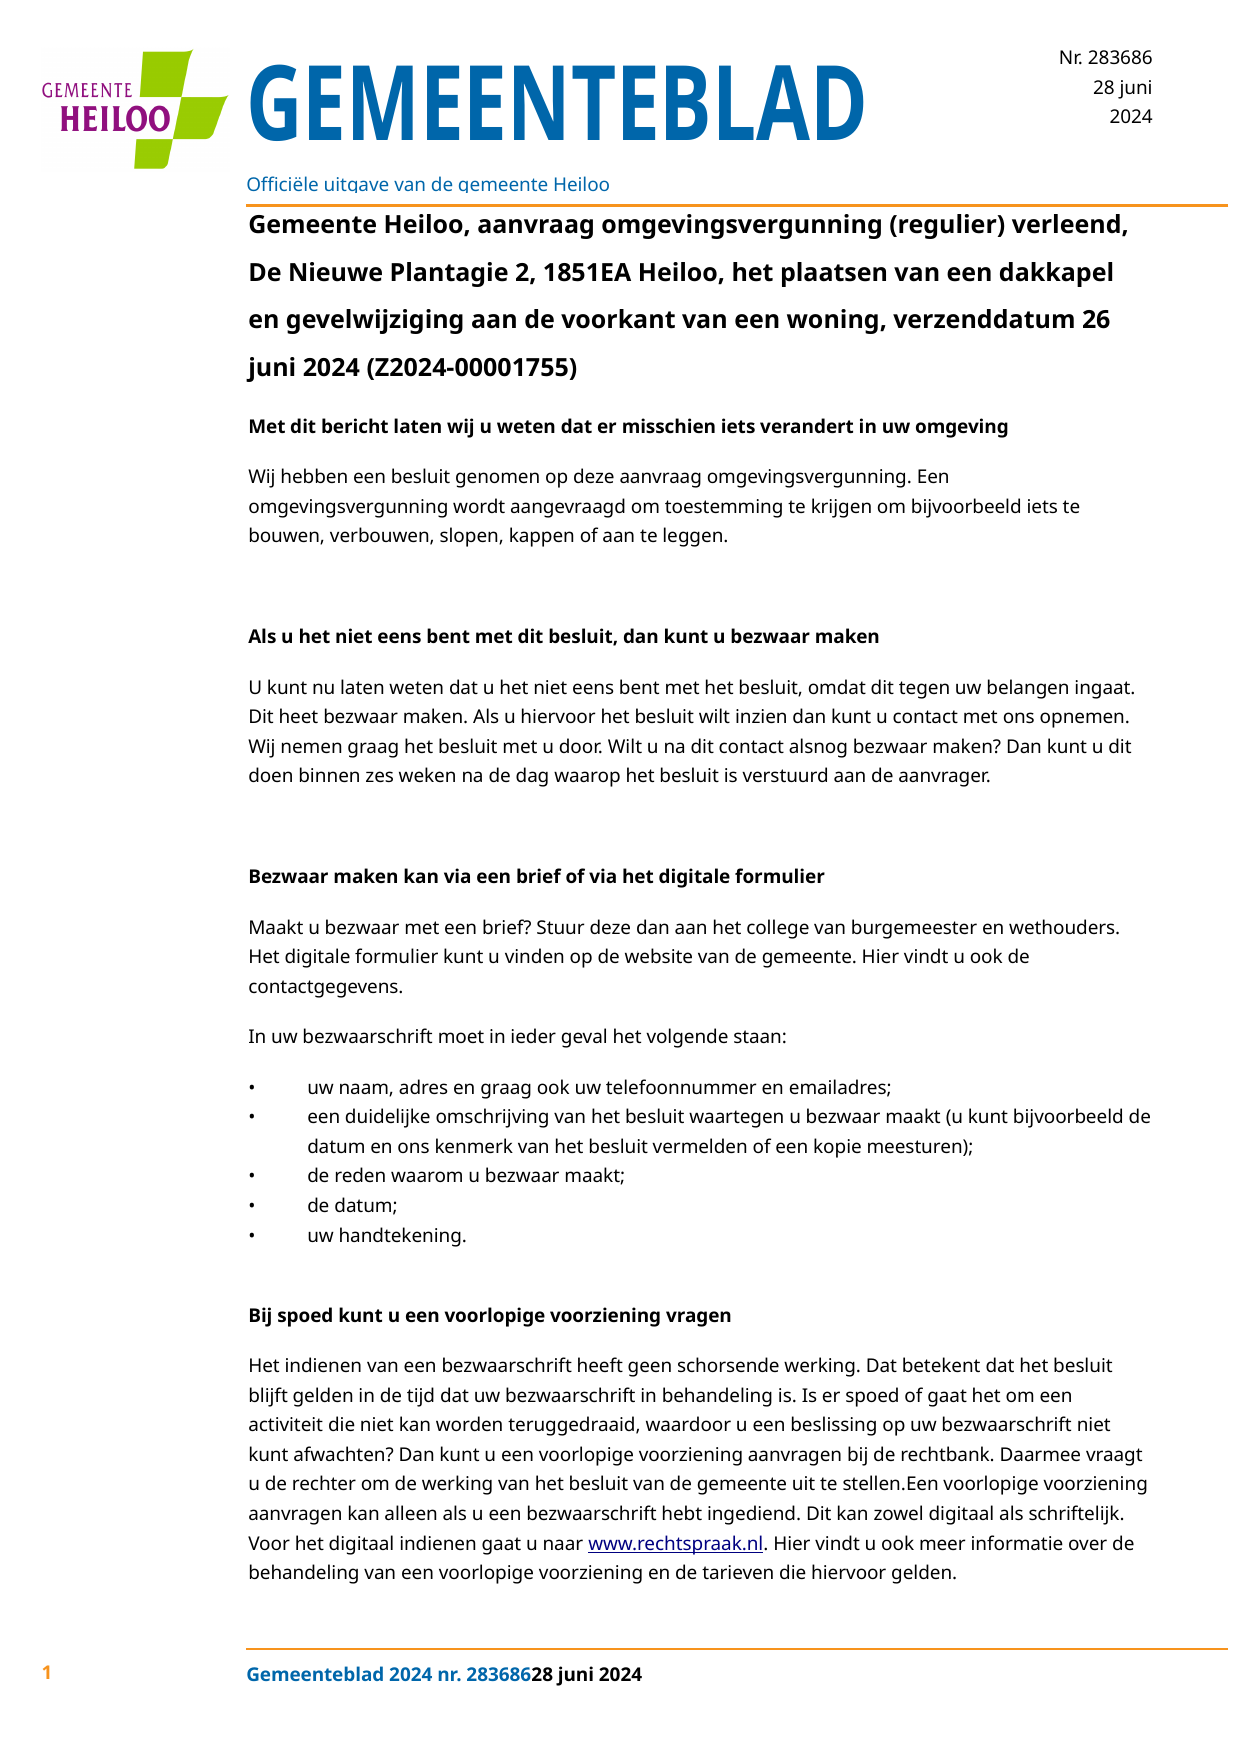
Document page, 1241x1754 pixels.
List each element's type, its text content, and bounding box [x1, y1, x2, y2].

text Als u het niet eens bent met dit besluit, dan kunt u bezwaar maken [248, 623, 1152, 649]
list een duidelijke omschrijving van het besluit waartegen u bezwaar maakt (u kunt bijvoorbeeld de datum en ons kenmerk van het besluit vermelden of een kopie meesturen); [248, 1103, 1152, 1159]
text Wij hebben een besluit genomen op deze aanvraag omgevingsvergunning. Een omgevingsvergunning wordt aangevraagd om toestemming te krijgen om bijvoorbeeld iets te bouwen, verbouwen, slopen, kappen of aan te leggen. [248, 463, 1152, 548]
text Met dit bericht laten wij u weten dat er misschien iets verandert in uw omgeving [248, 413, 1152, 439]
text In uw bezwaarschrift moet in ieder geval het volgende staan: [248, 1023, 1152, 1049]
text Bezwaar maken kan via een brief of via het digitale formulier [248, 863, 1152, 889]
list de datum; [248, 1192, 1152, 1218]
text U kunt nu laten weten dat u het niet eens bent met het besluit, omdat dit tegen uw belangen ingaat. Dit heet bezwaar maken. Als u hiervoor het besluit wilt inzien dan kunt u contact met ons opnemen. Wij nemen graag het besluit met u door. Wilt u na dit contact alsnog bezwaar maken? Dan kunt u dit doen binnen zes weken na de dag waarop het besluit is verstuurd aan de aanvrager. [248, 674, 1152, 788]
text Het indienen van een bezwaarschrift heeft geen schorsende werking. Dat betekent dat het besluit blijft gelden in de tijd dat uw bezwaarschrift in behandeling is. Is er spoed of gaat het om een activiteit die niet kan worden teruggedraaid, waardoor u een beslissing op uw bezwaarschrift niet kunt afwachten? Dan kunt u een voorlopige voorziening aanvragen bij de rechtbank. Daarmee vraagt u de rechter om de werking van het besluit van de gemeente uit te stellen.Een voorlopige voorziening aanvragen kan alleen als u een bezwaarschrift hebt ingediend. Dit kan zowel digitaal als schriftelijk. Voor het digitaal indienen gaat u naar www.rechtspraak.nl. Hier vindt u ook meer informatie over de behandeling van een voorlopige voorziening en de tarieven die hiervoor gelden. [248, 1352, 1152, 1585]
text Maakt u bezwaar met een brief? Stuur deze dan aan het college van burgemeester en wethouders. Het digitale formulier kunt u vinden op de website van de gemeente. Hier vindt u ook de contactgegevens. [248, 914, 1152, 999]
text Bij spoed kunt u een voorlopige voorziening vragen [248, 1302, 1152, 1328]
list uw naam, adres en graag ook uw telefoonnummer en emailadres; [248, 1074, 1152, 1100]
list de reden waarom u bezwaar maakt; [248, 1163, 1152, 1188]
picture [41, 47, 231, 172]
text Gemeente Heiloo, aanvraag omgevingsvergunning (regulier) verleend, De Nieuwe Plantagie 2, 1851EA Heiloo, het plaatsen van een dakkapel en gevelwijziging aan de voorkant van een woning, verzenddatum 26 juni 2024 (Z2024-00001755) [248, 207, 1152, 384]
list uw handtekening. [248, 1222, 1152, 1248]
